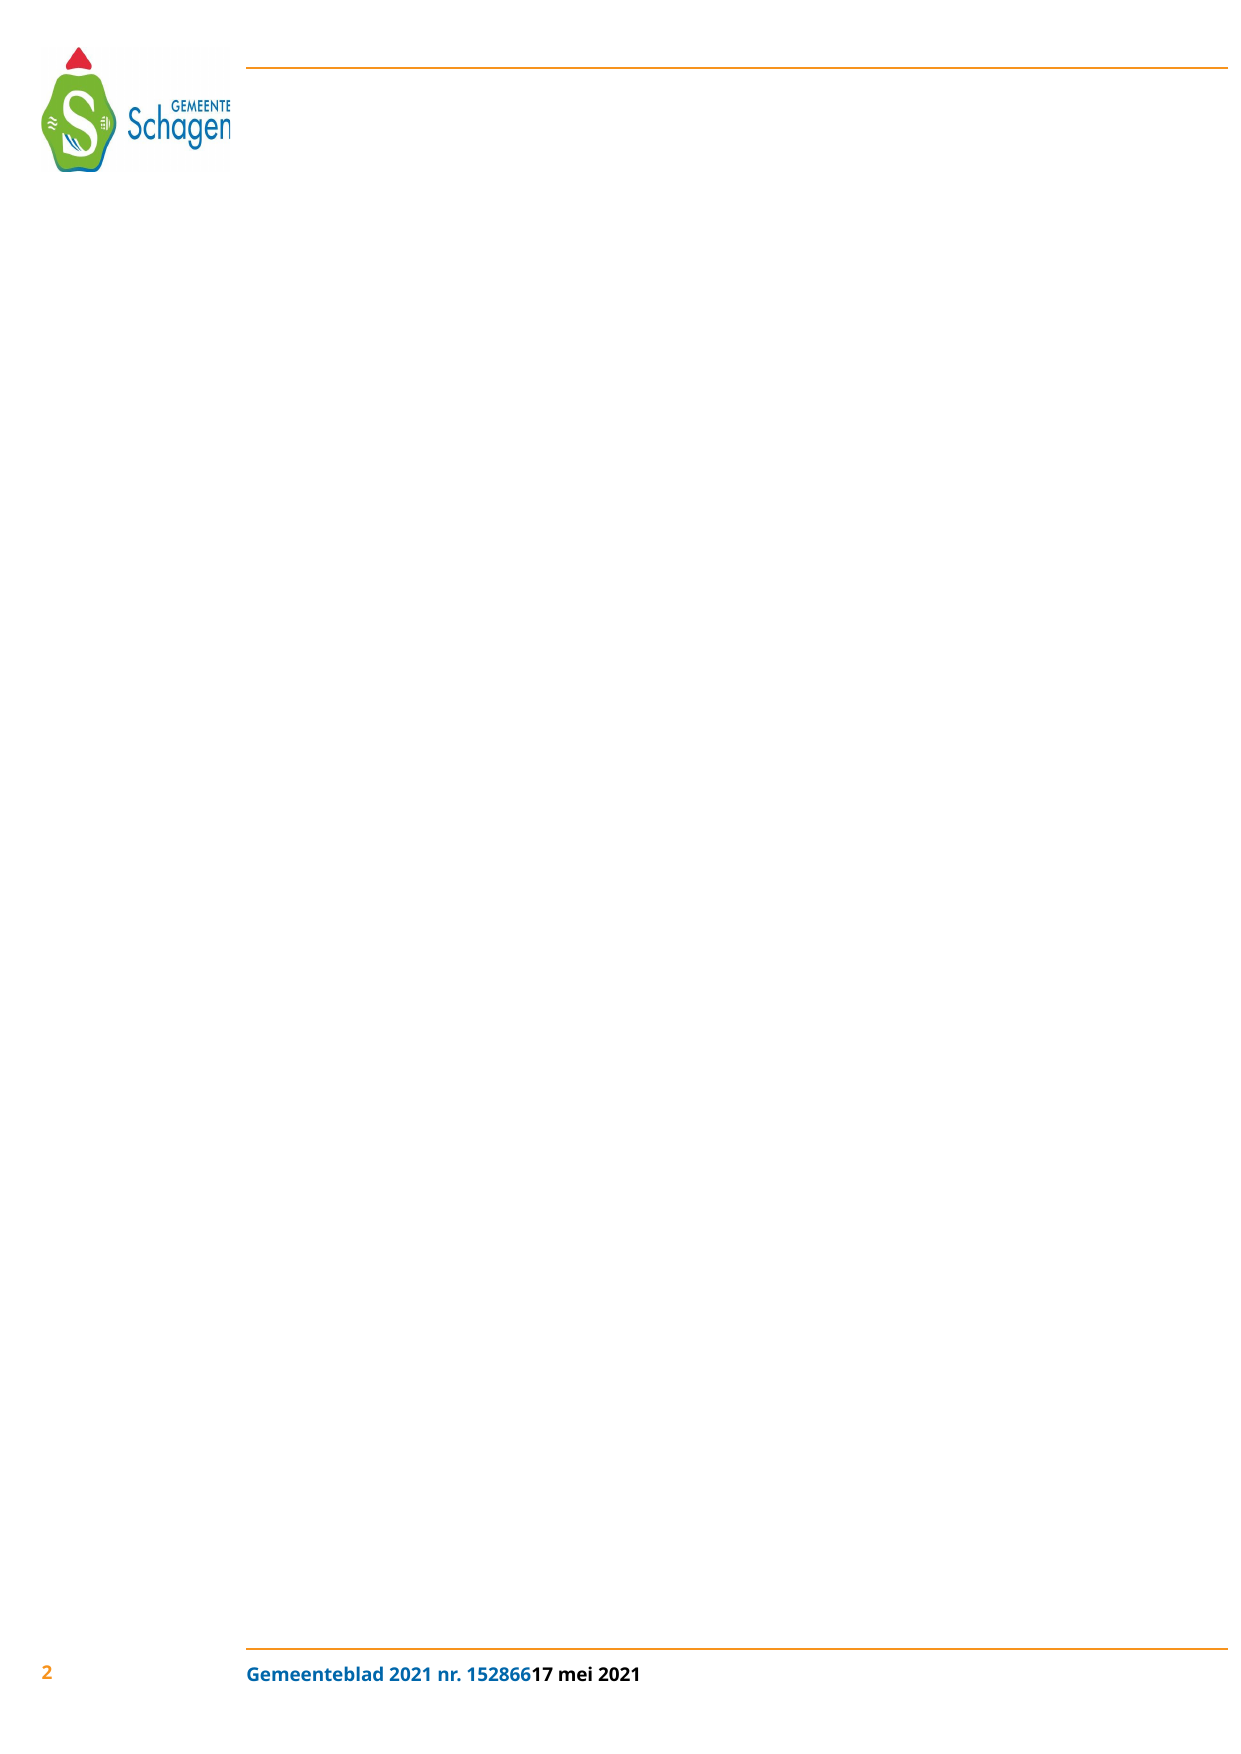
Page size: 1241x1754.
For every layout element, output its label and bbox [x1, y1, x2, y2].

picture [41, 47, 231, 172]
